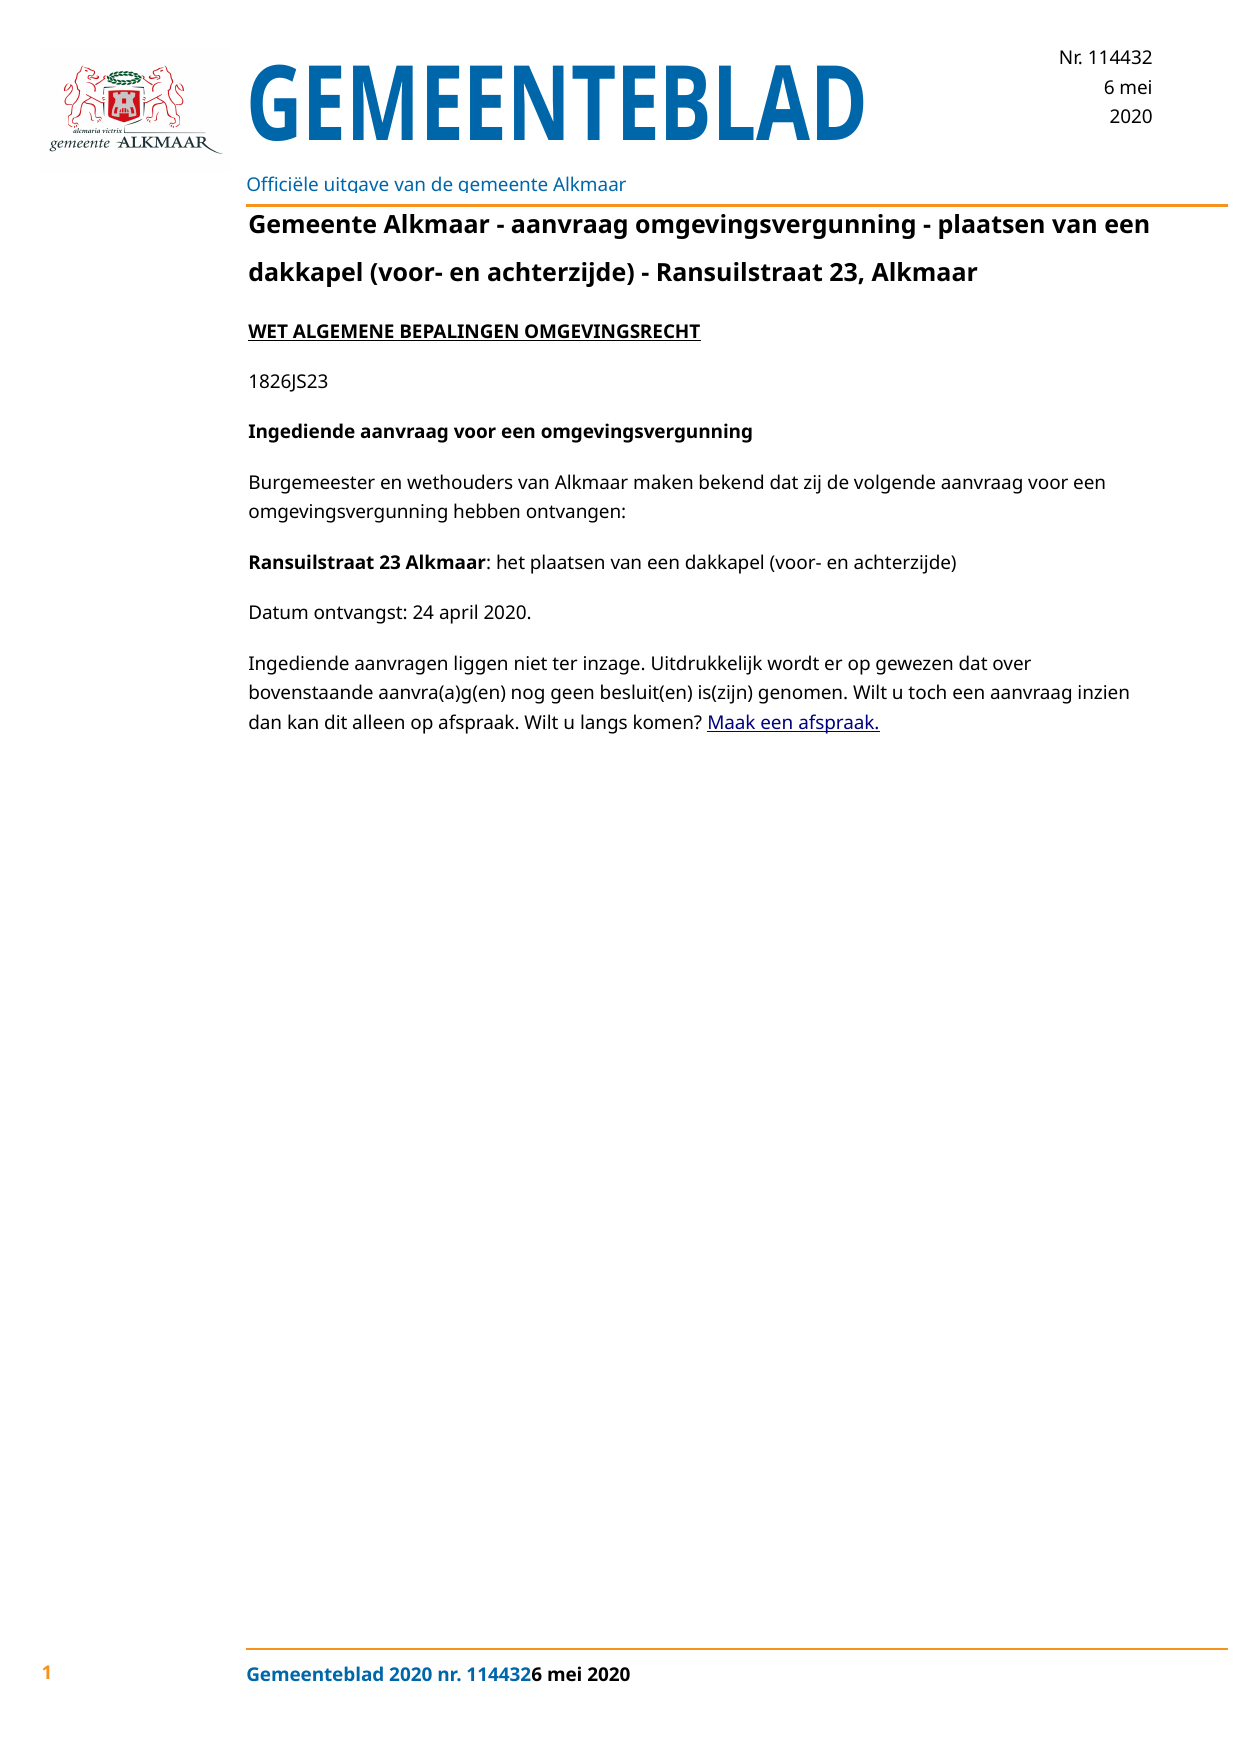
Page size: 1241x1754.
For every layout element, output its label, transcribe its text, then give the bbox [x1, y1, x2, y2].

text Ingediende aanvragen liggen niet ter inzage. Uitdrukkelijk wordt er op gewezen dat over bovenstaande aanvra(a)g(en) nog geen besluit(en) is(zijn) genomen. Wilt u toch een aanvraag inzien dan kan dit alleen op afspraak. Wilt u langs komen? Maak een afspraak. [248, 650, 1152, 735]
text WET ALGEMENE BEPALINGEN OMGEVINGSRECHT [248, 318, 1152, 344]
text 1826JS23 [248, 368, 1152, 394]
text Ingediende aanvraag voor een omgevingsvergunning [248, 419, 1152, 444]
text Ransuilstraat 23 Alkmaar: het plaatsen van een dakkapel (voor- en achterzijde) [248, 549, 1152, 575]
text Gemeente Alkmaar - aanvraag omgevingsvergunning - plaatsen van een dakkapel (voor- en achterzijde) - Ransuilstraat 23, Alkmaar [248, 207, 1152, 288]
text Burgemeester en wethouders van Alkmaar maken bekend dat zij de volgende aanvraag voor een omgevingsvergunning hebben ontvangen: [248, 469, 1152, 524]
picture [41, 47, 231, 172]
text Datum ontvangst: 24 april 2020. [248, 599, 1152, 625]
